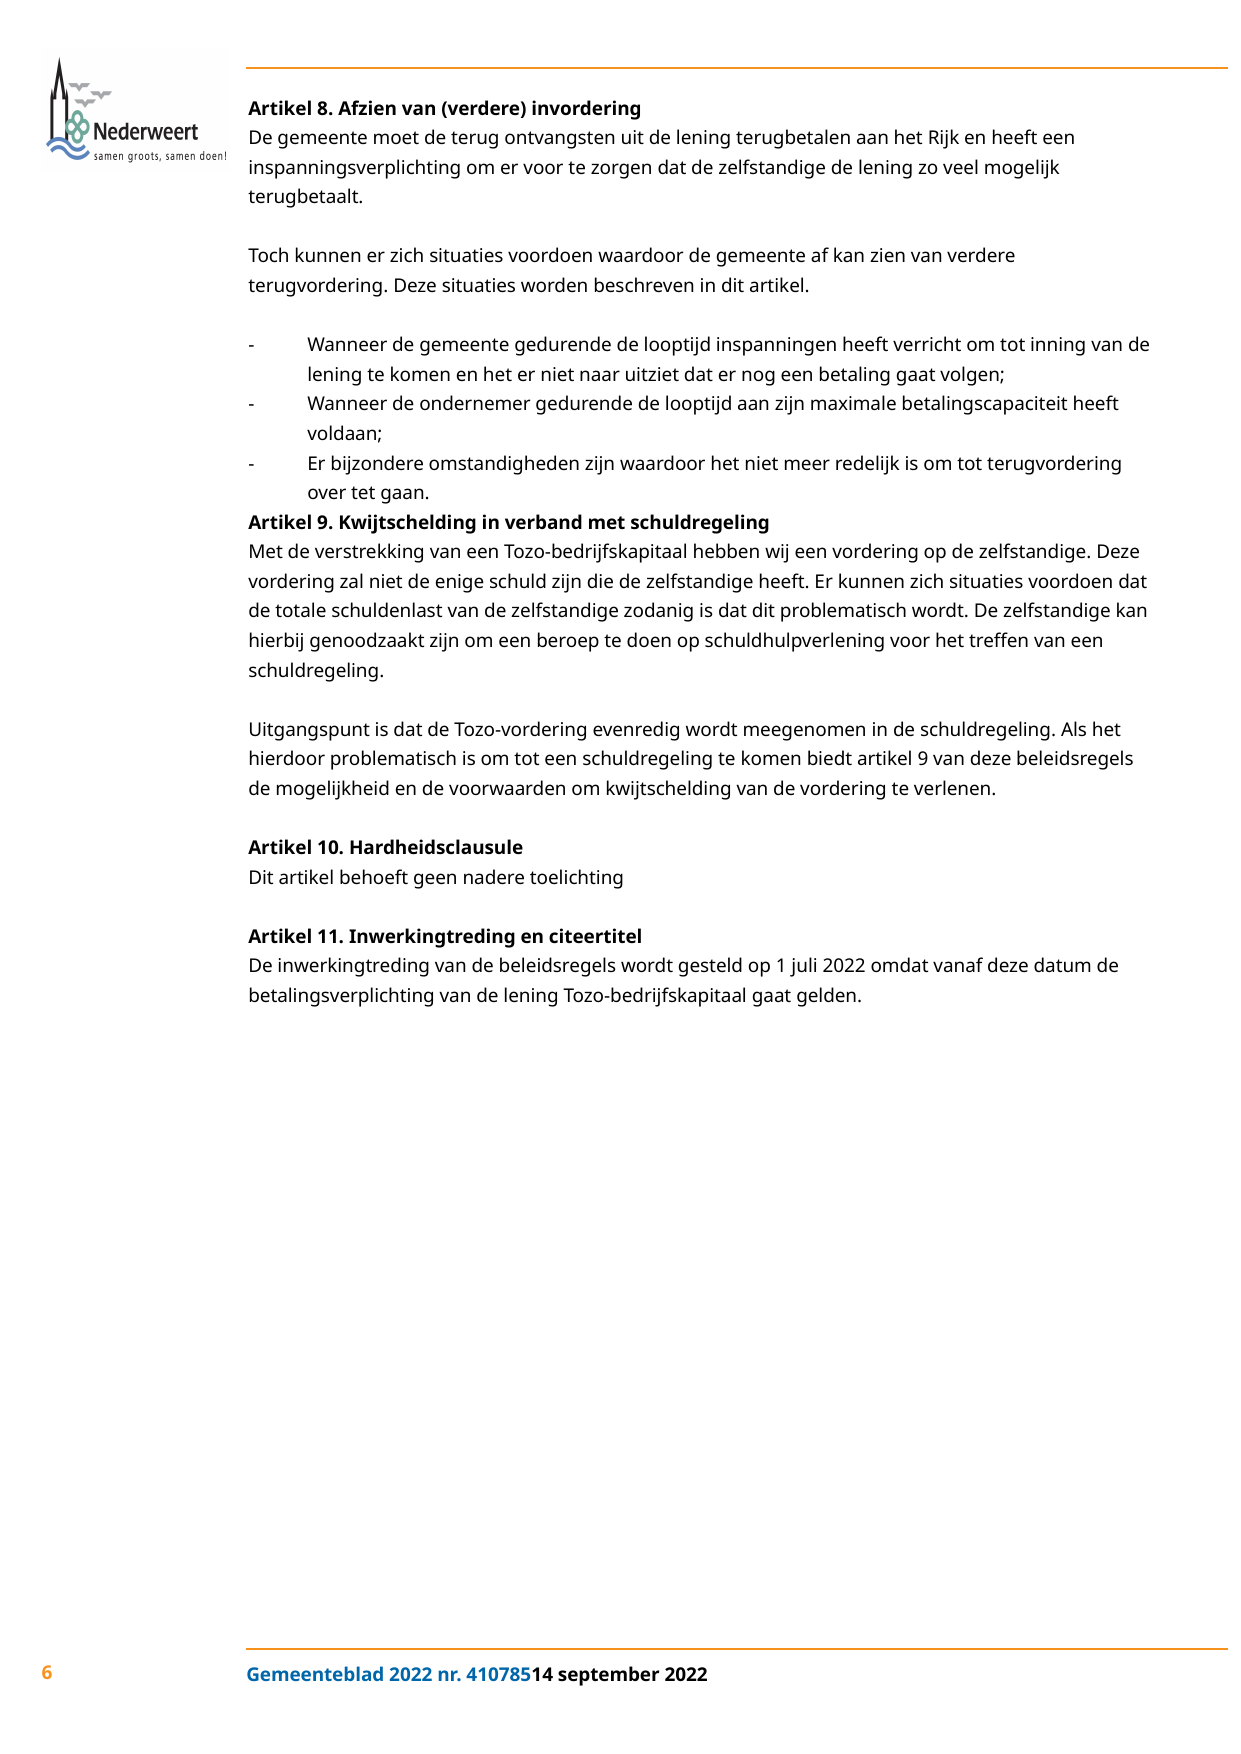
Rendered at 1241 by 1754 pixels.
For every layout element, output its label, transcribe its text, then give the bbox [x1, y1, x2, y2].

picture [41, 47, 231, 172]
list Wanneer de ondernemer gedurende de looptijd aan zijn maximale betalingscapaciteit heeft voldaan; [248, 391, 1152, 446]
text De gemeente moet de terug ontvangsten uit de lening terugbetalen aan het Rijk en heeft een inspanningsverplichting om er voor te zorgen dat de zelfstandige de lening zo veel mogelijk terugbetaalt. [248, 124, 1152, 209]
text Met de verstrekking van een Tozo-bedrijfskapitaal hebben wij een vordering op de zelfstandige. Deze vordering zal niet de enige schuld zijn die de zelfstandige heeft. Er kunnen zich situaties voordoen dat de totale schuldenlast van de zelfstandige zodanig is dat dit problematisch wordt. De zelfstandige kan hierbij genoodzaakt zijn om een beroep te doen op schuldhulpverlening voor het treffen van een schuldregeling. [248, 538, 1152, 683]
text Dit artikel behoeft geen nadere toelichting [248, 864, 1152, 890]
list Er bijzondere omstandigheden zijn waardoor het niet meer redelijk is om tot terugvordering over tet gaan. [248, 450, 1152, 505]
text Artikel 10. Hardheidsclausule [248, 834, 1152, 860]
text Uitgangspunt is dat de Tozo-vordering evenredig wordt meegenomen in de schuldregeling. Als het hierdoor problematisch is om tot een schuldregeling te komen biedt artikel 9 van deze beleidsregels de mogelijkheid en de voorwaarden om kwijtschelding van de vordering te verlenen. [248, 716, 1152, 801]
text Toch kunnen er zich situaties voordoen waardoor de gemeente af kan zien van verdere terugvordering. Deze situaties worden beschreven in dit artikel. [248, 243, 1152, 298]
list Wanneer de gemeente gedurende de looptijd inspanningen heeft verricht om tot inning van de lening te komen en het er niet naar uitziet dat er nog een betaling gaat volgen; [248, 331, 1152, 387]
text Artikel 9. Kwijtschelding in verband met schuldregeling [248, 509, 1152, 535]
text Artikel 11. Inwerkingtreding en citeertitel [248, 923, 1152, 949]
text De inwerkingtreding van de beleidsregels wordt gesteld op 1 juli 2022 omdat vanaf deze datum de betalingsverplichting van de lening Tozo-bedrijfskapitaal gaat gelden. [248, 953, 1152, 1008]
text Artikel 8. Afzien van (verdere) invordering [248, 95, 1152, 121]
